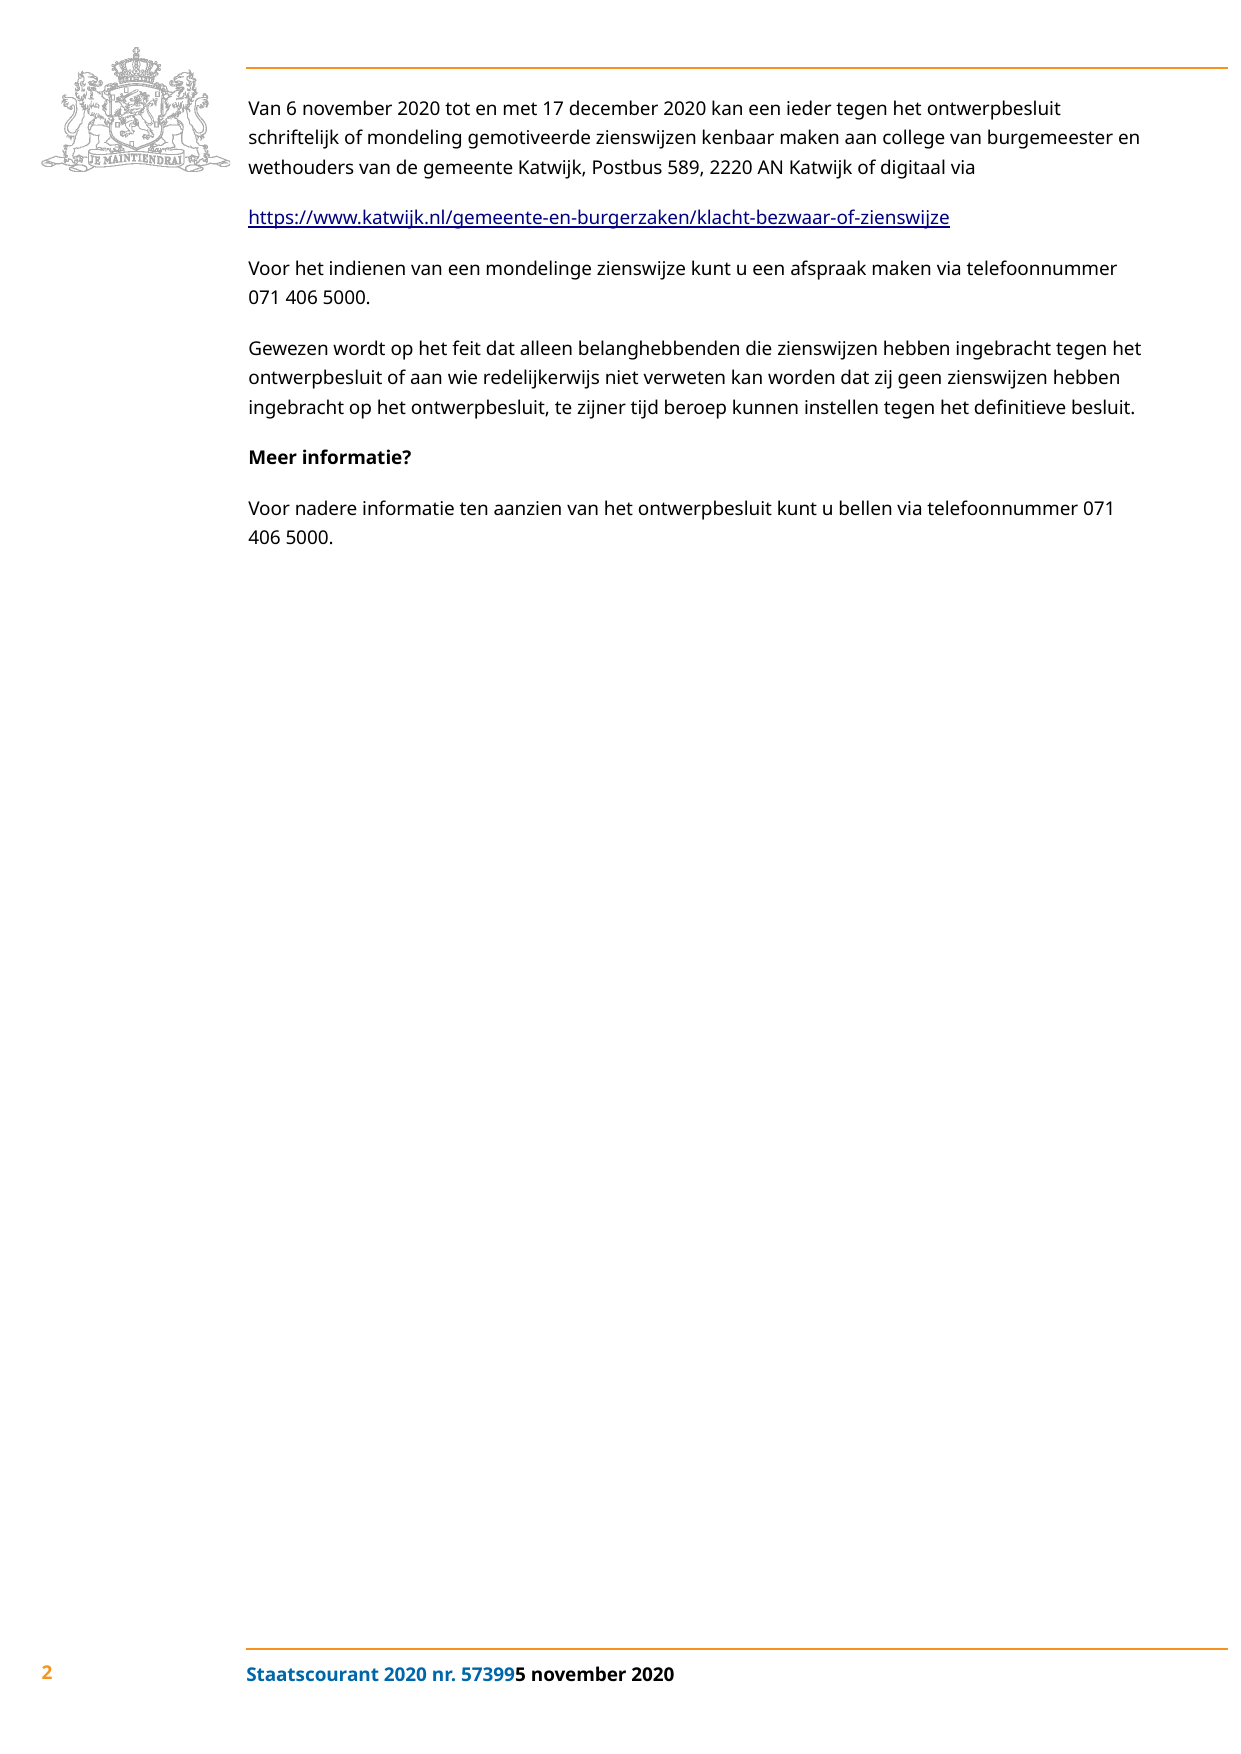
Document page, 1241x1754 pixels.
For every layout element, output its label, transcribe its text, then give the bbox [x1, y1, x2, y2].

text Van 6 november 2020 tot en met 17 december 2020 kan een ieder tegen het ontwerpbesluit schriftelijk of mondeling gemotiveerde zienswijzen kenbaar maken aan college van burgemeester en wethouders van de gemeente Katwijk, Postbus 589, 2220 AN Katwijk of digitaal via [248, 95, 1152, 180]
text Voor het indienen van een mondelinge zienswijze kunt u een afspraak maken via telefoonnummer 071 406 5000. [248, 255, 1152, 310]
text Voor nadere informatie ten aanzien van het ontwerpbesluit kunt u bellen via telefoonnummer 071 406 5000. [248, 495, 1152, 550]
text Meer informatie? [248, 444, 1152, 470]
text Gewezen wordt op het feit dat alleen belanghebbenden die zienswijzen hebben ingebracht tegen het ontwerpbesluit of aan wie redelijkerwijs niet verweten kan worden dat zij geen zienswijzen hebben ingebracht op het ontwerpbesluit, te zijner tijd beroep kunnen instellen tegen het definitieve besluit. [248, 335, 1152, 420]
picture [41, 47, 231, 172]
text https://www.katwijk.nl/gemeente-en-burgerzaken/klacht-bezwaar-of-zienswijze [248, 204, 1152, 230]
